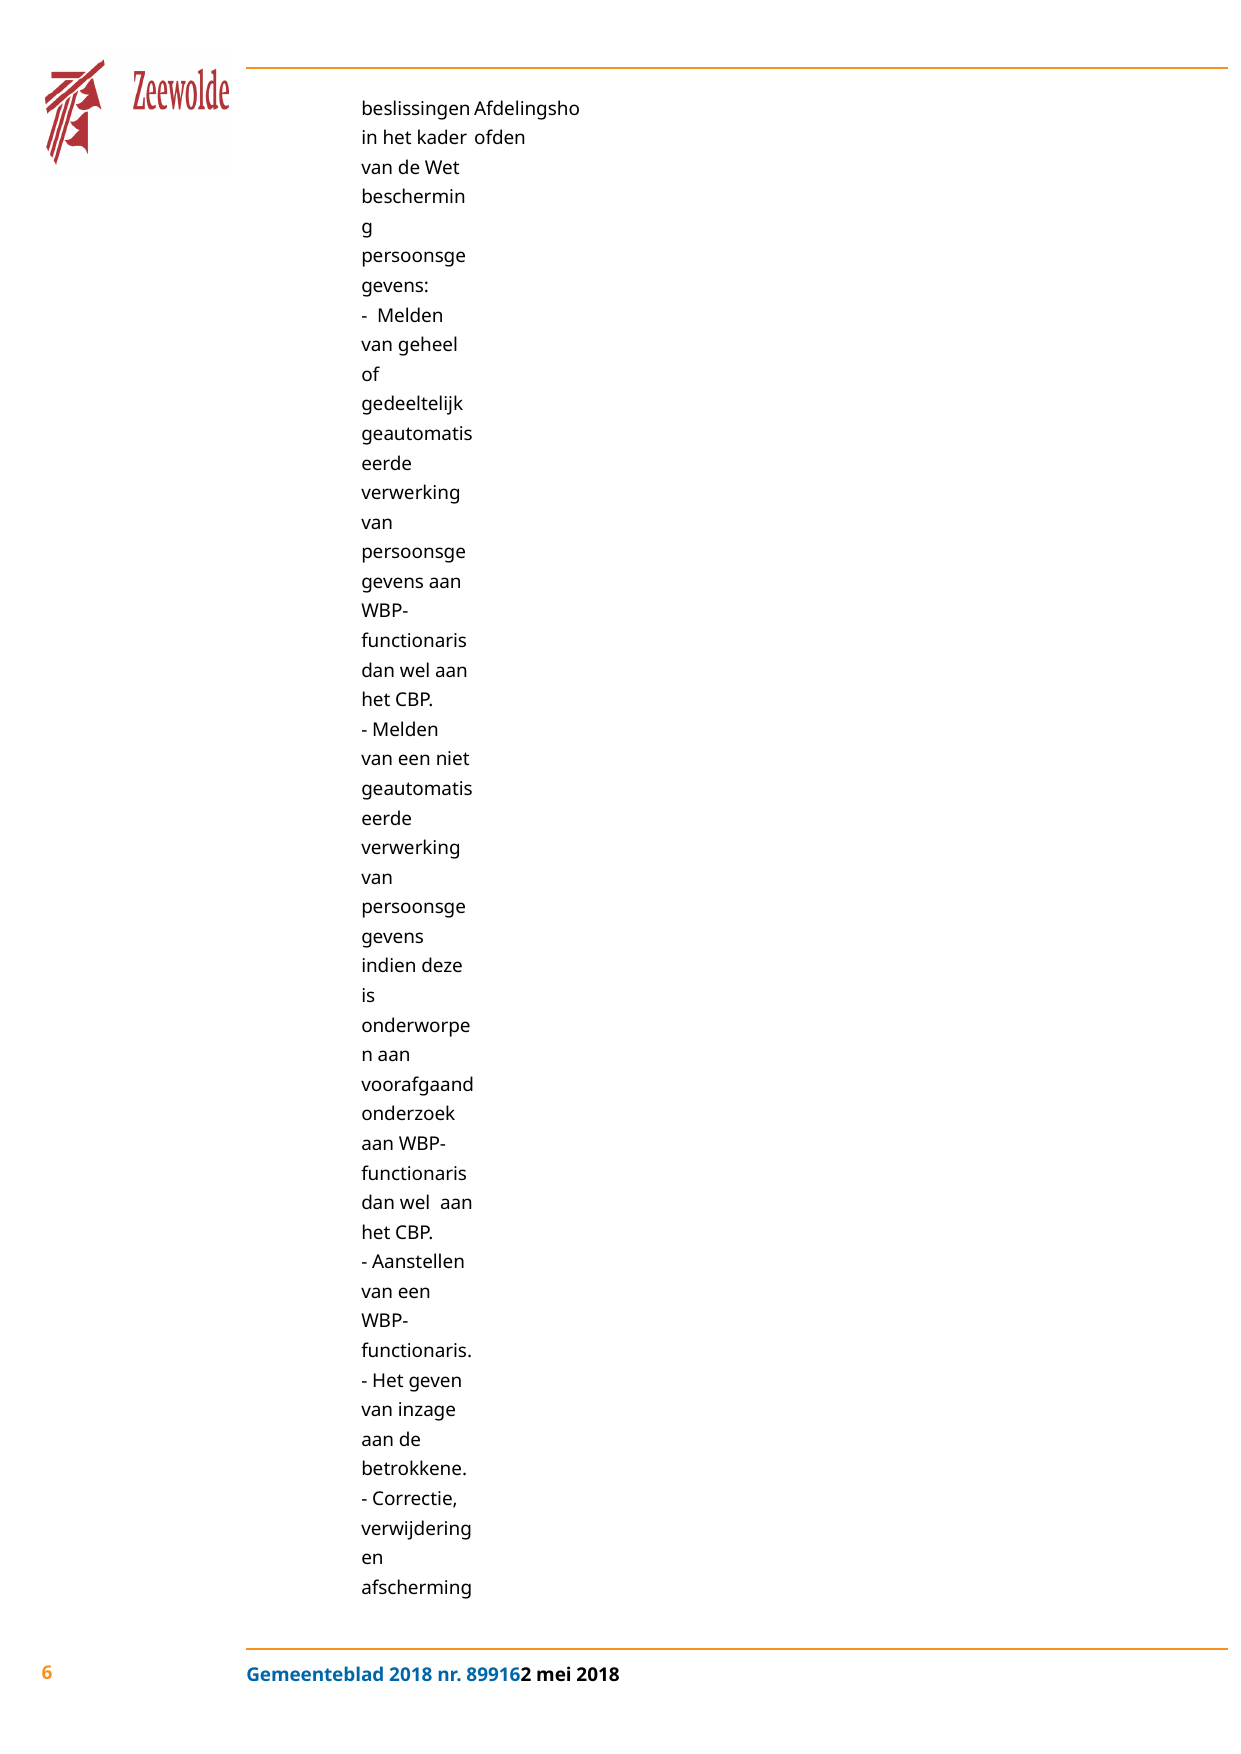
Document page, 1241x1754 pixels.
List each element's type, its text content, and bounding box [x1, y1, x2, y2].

table_cell beslissingen in het kader van de Wet bescherming persoonsgegevens: - Melden van geheel of gedeeltelijk geautomatiseerde verwerking van persoonsgegevens aan WBP- functionaris dan wel aan het CBP. - Melden van een niet geautomatiseerde verwerking van persoonsgegevens indien deze is onderworpen aan voorafgaand onderzoek aan WBP- functionaris dan wel aan het CBP. - Aanstellen van een WBP-functionaris. - Het geven van inzage aan de betrokkene. - Correctie, verwijdering en afscherming [361, 95, 474, 1600]
table_cell [587, 95, 700, 1600]
picture [41, 47, 231, 172]
table_cell [248, 95, 361, 1600]
table_cell Afdelingshoofden [474, 95, 587, 1600]
table_cell [700, 95, 813, 1600]
